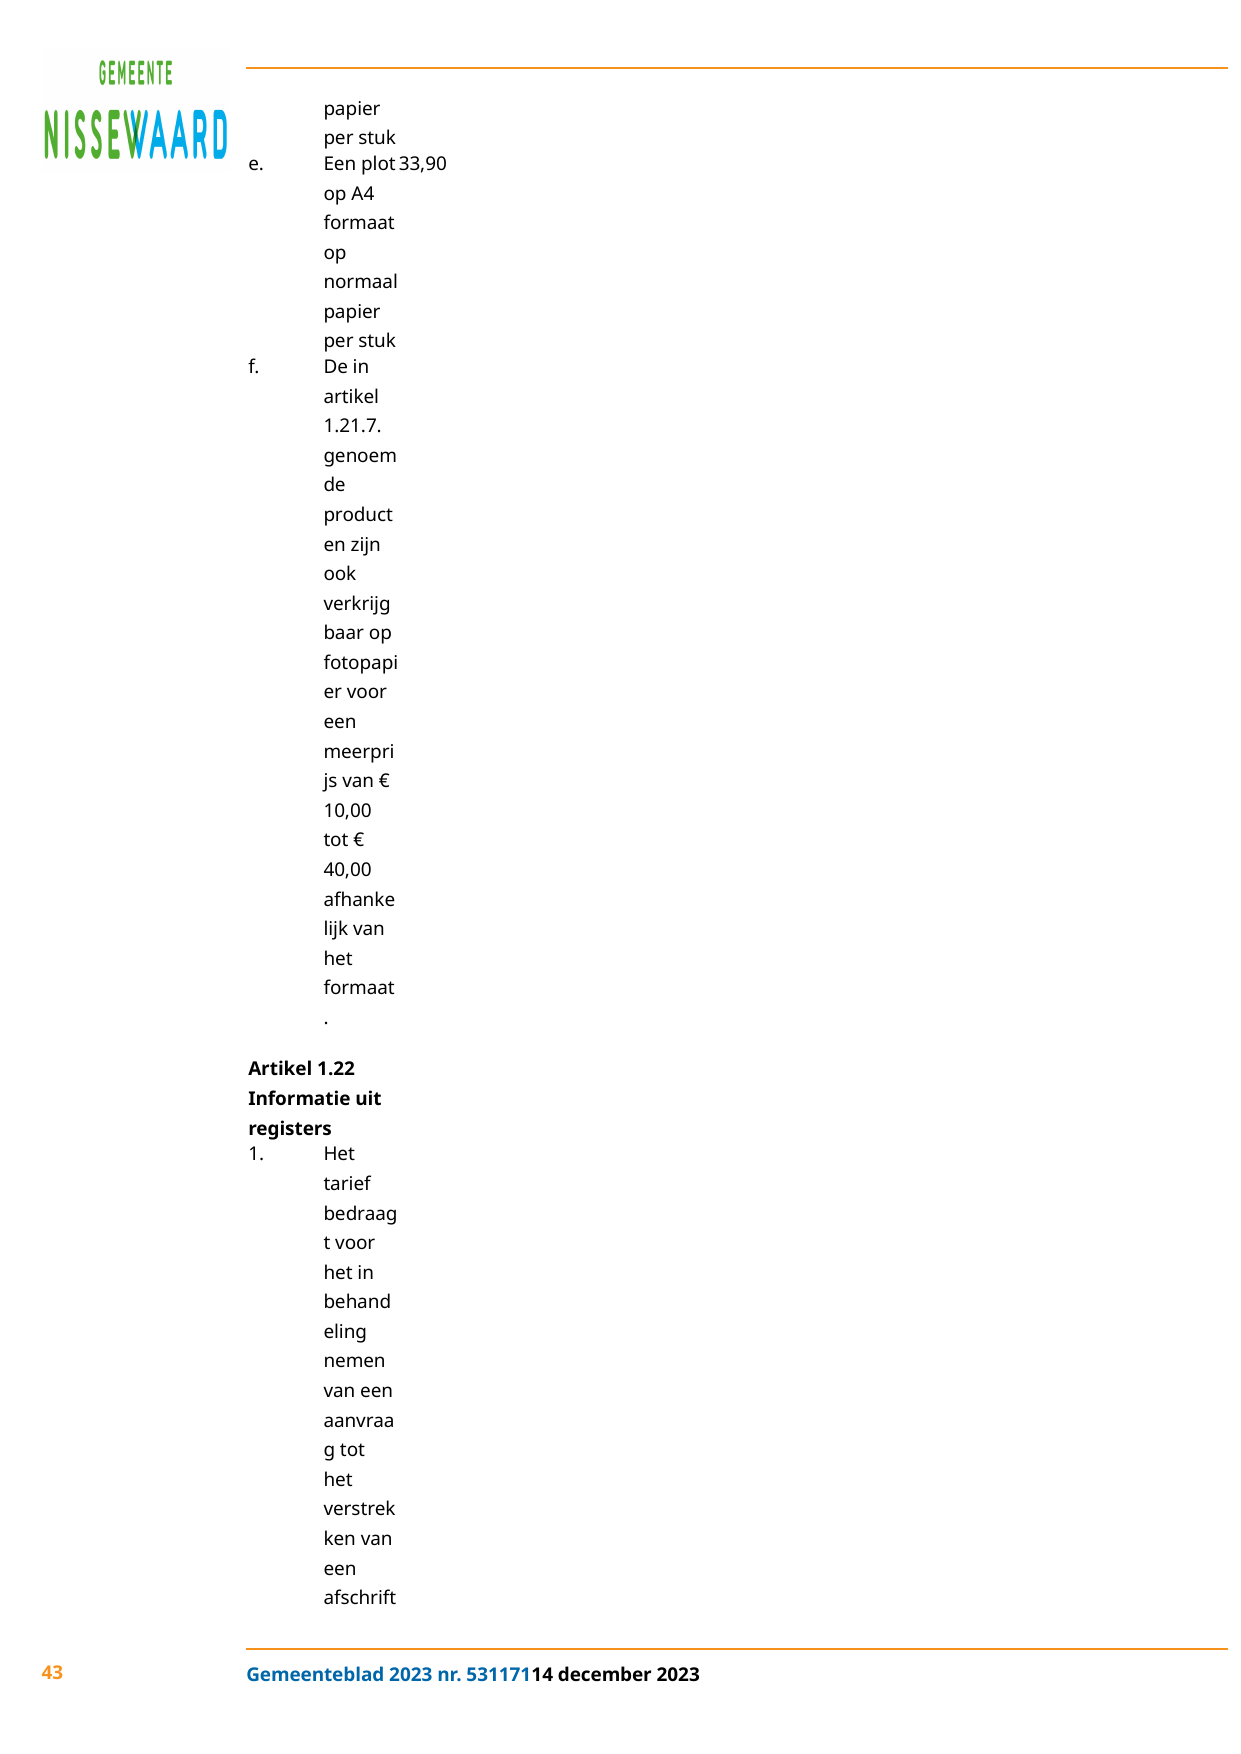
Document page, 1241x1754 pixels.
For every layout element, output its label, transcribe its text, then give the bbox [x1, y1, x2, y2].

table_cell De in artikel 1.21.7. genoemde producten zijn ook verkrijgbaar op fotopapier voor een meerprijs van € 10,00 tot € 40,00 afhankelijk van het formaat. [323, 353, 398, 1030]
table_cell 1. [248, 1141, 323, 1610]
table_cell [399, 353, 474, 1030]
picture [41, 47, 231, 172]
table_cell [399, 1030, 474, 1056]
table_cell [323, 1030, 398, 1056]
table_cell 33,90 [399, 150, 474, 353]
table_cell [399, 95, 474, 150]
table_cell [248, 1030, 323, 1056]
table_cell Een plot op A4 formaat op normaal papier per stuk [323, 150, 398, 353]
table_cell e. [248, 150, 323, 353]
table_cell [248, 95, 323, 150]
table_cell Artikel 1.22 Informatie uit registers [248, 1056, 398, 1141]
table_cell Het tarief bedraagt voor het in behandeling nemen van een aanvraag tot het verstrekken van een afschrift [323, 1141, 398, 1610]
table_cell [399, 1056, 474, 1141]
table_cell [399, 1141, 474, 1610]
table_cell f. [248, 353, 323, 1030]
table_cell papier per stuk [323, 95, 398, 150]
